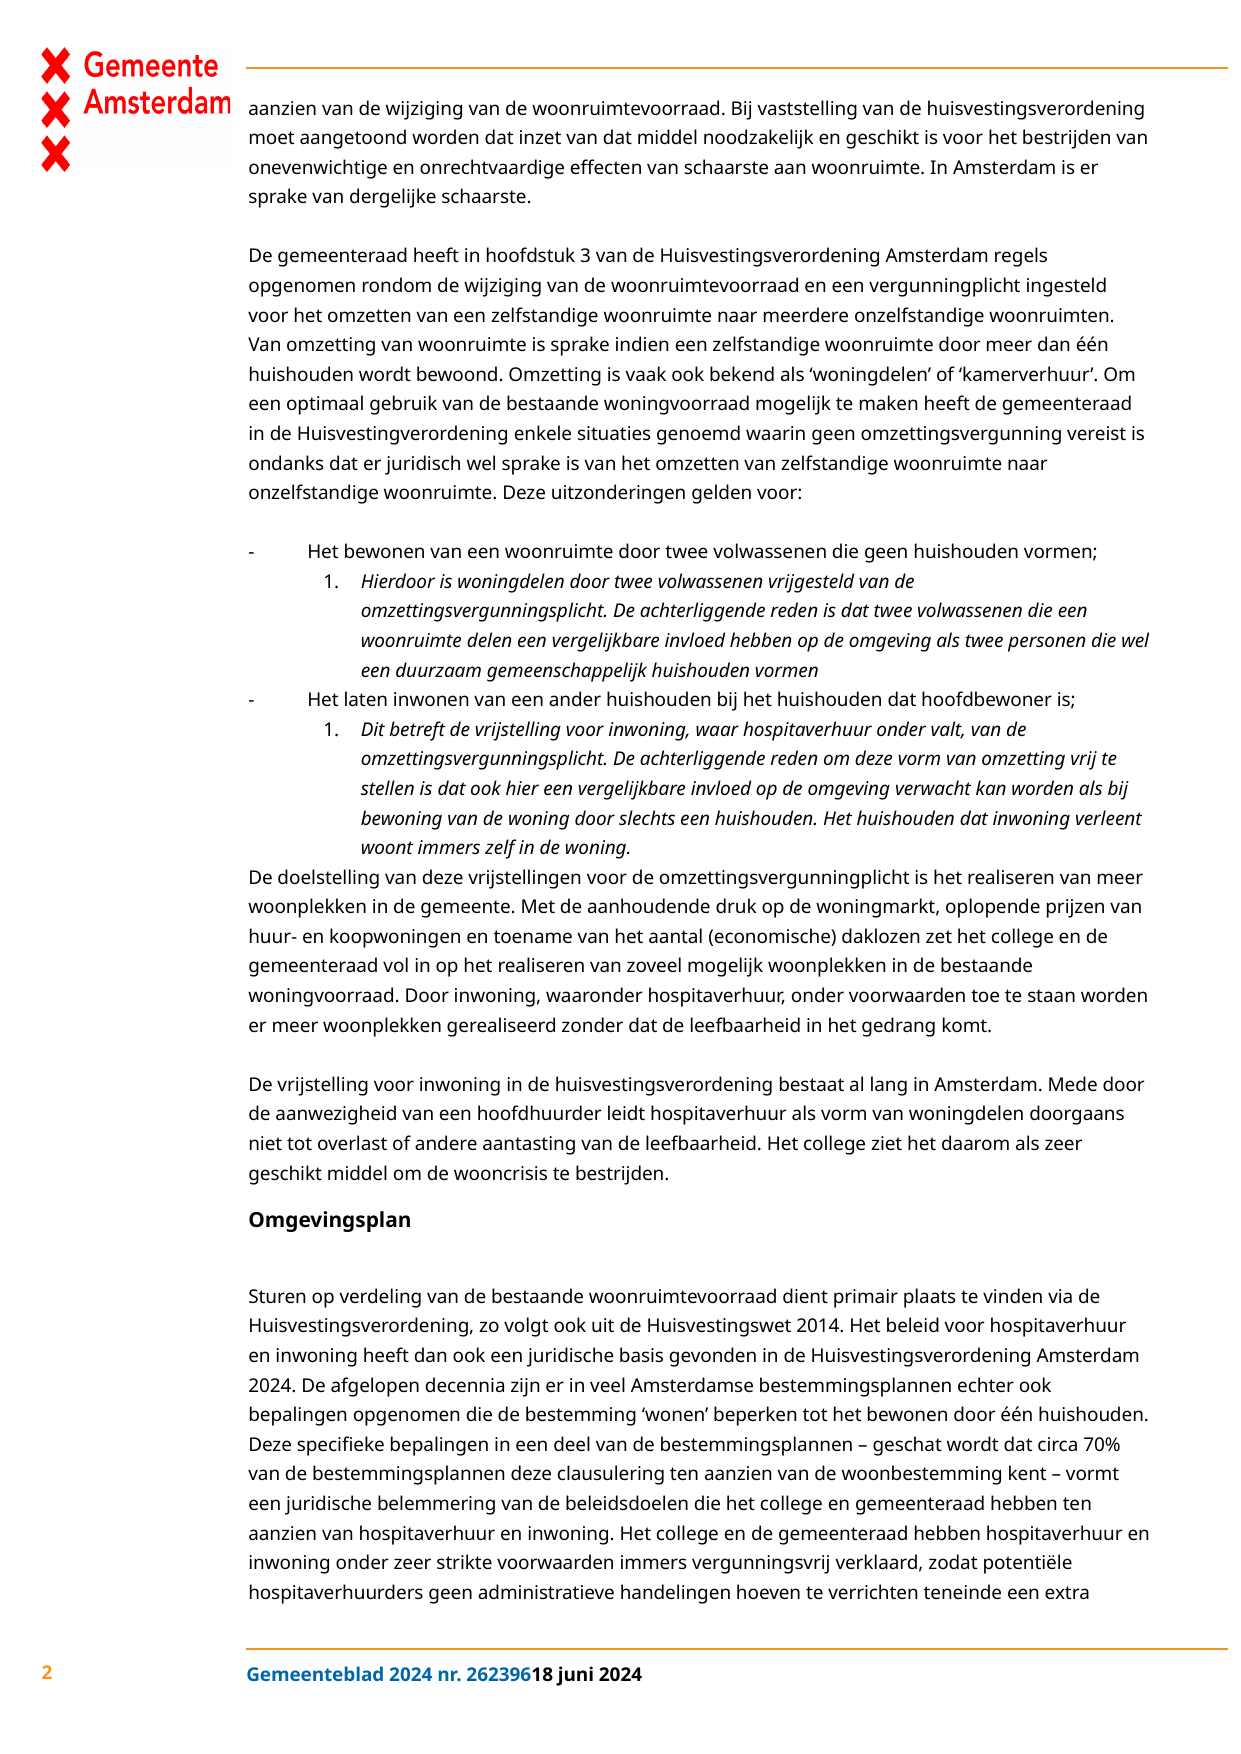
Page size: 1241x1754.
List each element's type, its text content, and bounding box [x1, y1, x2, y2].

text Omgevingsplan [248, 1205, 1152, 1234]
text aanzien van de wijziging van de woonruimtevoorraad. Bij vaststelling van de huisvestingsverordening moet aangetoond worden dat inzet van dat middel noodzakelijk en geschikt is voor het bestrijden van onevenwichtige en onrechtvaardige effecten van schaarste aan woonruimte. In Amsterdam is er sprake van dergelijke schaarste. [248, 95, 1152, 209]
text De gemeenteraad heeft in hoofdstuk 3 van de Huisvestingsverordening Amsterdam regels opgenomen rondom de wijziging van de woonruimtevoorraad en een vergunningplicht ingesteld voor het omzetten van een zelfstandige woonruimte naar meerdere onzelfstandige woonruimten. Van omzetting van woonruimte is sprake indien een zelfstandige woonruimte door meer dan één huishouden wordt bewoond. Omzetting is vaak ook bekend als ‘woningdelen’ of ‘kamerverhuur’. Om een optimaal gebruik van de bestaande woningvoorraad mogelijk te maken heeft de gemeenteraad in de Huisvestingverordening enkele situaties genoemd waarin geen omzettingsvergunning vereist is ondanks dat er juridisch wel sprake is van het omzetten van zelfstandige woonruimte naar onzelfstandige woonruimte. Deze uitzonderingen gelden voor: [248, 243, 1152, 505]
picture [41, 47, 231, 172]
list Het bewonen van een woonruimte door twee volwassenen die geen huishouden vormen; [248, 538, 1152, 564]
text De doelstelling van deze vrijstellingen voor de omzettingsvergunningplicht is het realiseren van meer woonplekken in de gemeente. Met de aanhoudende druk op de woningmarkt, oplopende prijzen van huur- en koopwoningen en toename van het aantal (economische) daklozen zet het college en de gemeenteraad vol in op het realiseren van zoveel mogelijk woonplekken in de bestaande woningvoorraad. Door inwoning, waaronder hospitaverhuur, onder voorwaarden toe te staan worden er meer woonplekken gerealiseerd zonder dat de leefbaarheid in het gedrang komt. [248, 864, 1152, 1038]
text De vrijstelling voor inwoning in de huisvestingsverordening bestaat al lang in Amsterdam. Mede door de aanwezigheid van een hoofdhuurder leidt hospitaverhuur als vorm van woningdelen doorgaans niet tot overlast of andere aantasting van de leefbaarheid. Het college ziet het daarom als zeer geschikt middel om de wooncrisis te bestrijden. [248, 1071, 1152, 1186]
text Sturen op verdeling van de bestaande woonruimtevoorraad dient primair plaats te vinden via de Huisvestingsverordening, zo volgt ook uit de Huisvestingswet 2014. Het beleid voor hospitaverhuur en inwoning heeft dan ook een juridische basis gevonden in de Huisvestingsverordening Amsterdam 2024. De afgelopen decennia zijn er in veel Amsterdamse bestemmingsplannen echter ook bepalingen opgenomen die de bestemming ‘wonen’ beperken tot het bewonen door één huishouden. Deze specifieke bepalingen in een deel van de bestemmingsplannen – geschat wordt dat circa 70% van de bestemmingsplannen deze clausulering ten aanzien van de woonbestemming kent – vormt een juridische belemmering van de beleidsdoelen die het college en gemeenteraad hebben ten aanzien van hospitaverhuur en inwoning. Het college en de gemeenteraad hebben hospitaverhuur en inwoning onder zeer strikte voorwaarden immers vergunningsvrij verklaard, zodat potentiële hospitaverhuurders geen administratieve handelingen hoeven te verrichten teneinde een extra [248, 1283, 1152, 1605]
list Hierdoor is woningdelen door twee volwassenen vrijgesteld van de omzettingsvergunningsplicht. De achterliggende reden is dat twee volwassenen die een woonruimte delen een vergelijkbare invloed hebben op de omgeving als twee personen die wel een duurzaam gemeenschappelijk huishouden vormen [323, 568, 1152, 683]
list Het laten inwonen van een ander huishouden bij het huishouden dat hoofdbewoner is; [248, 686, 1152, 712]
list Dit betreft de vrijstelling voor inwoning, waar hospitaverhuur onder valt, van de omzettingsvergunningsplicht. De achterliggende reden om deze vorm van omzetting vrij te stellen is dat ook hier een vergelijkbare invloed op de omgeving verwacht kan worden als bij bewoning van de woning door slechts een huishouden. Het huishouden dat inwoning verleent woont immers zelf in de woning. [323, 716, 1152, 860]
